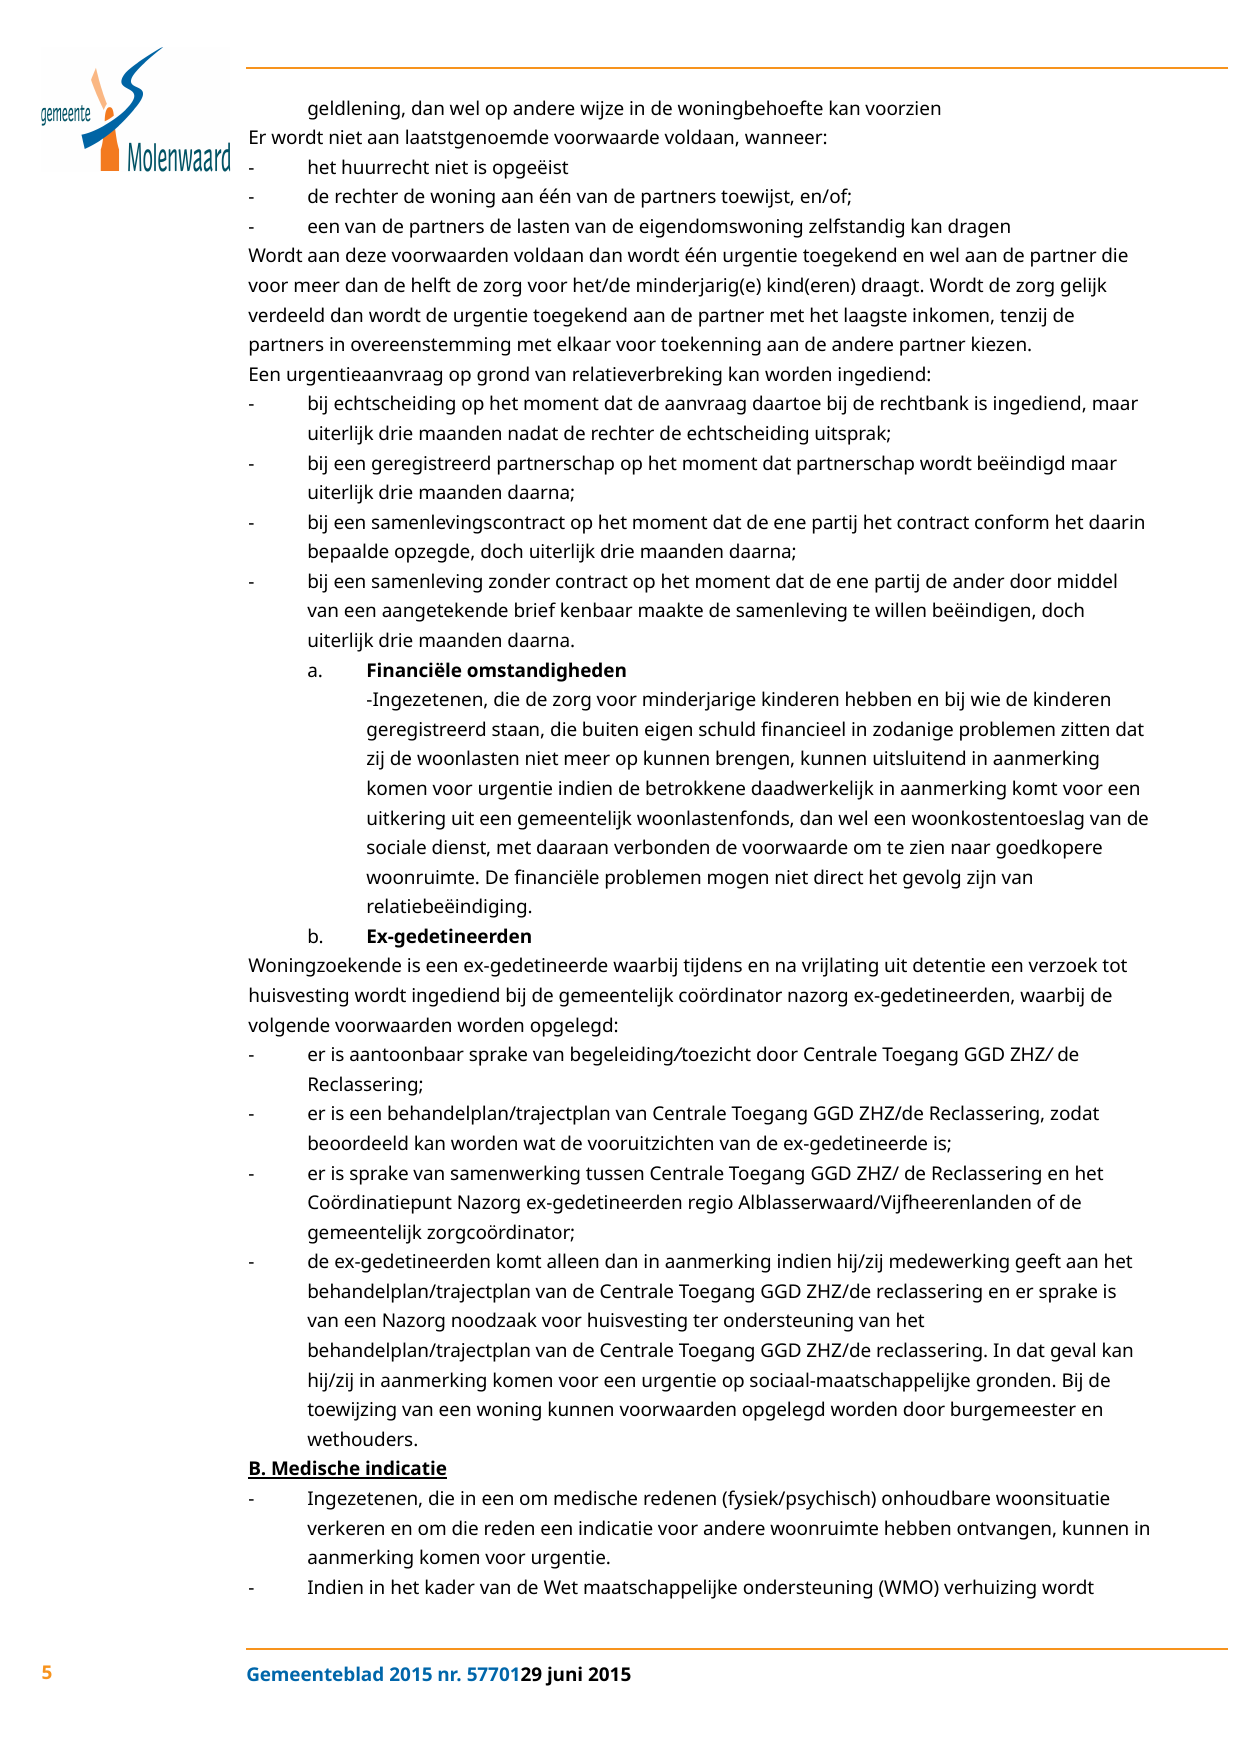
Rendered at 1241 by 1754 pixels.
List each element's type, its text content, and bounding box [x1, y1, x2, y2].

text Er wordt niet aan laatstgenoemde voorwaarde voldaan, wanneer: [248, 124, 1152, 150]
text B. Medische indicatie [248, 1456, 1152, 1481]
list bij een samenlevingscontract op het moment dat de ene partij het contract conform het daarin bepaalde opzegde, doch uiterlijk drie maanden daarna; [248, 509, 1152, 564]
list geldlening, dan wel op andere wijze in de woningbehoefte kan voorzien [248, 95, 1152, 121]
list bij een samenleving zonder contract op het moment dat de ene partij de ander door middel van een aangetekende brief kenbaar maakte de samenleving te willen beëindigen, doch uiterlijk drie maanden daarna. [248, 568, 1152, 653]
list de rechter de woning aan één van de partners toewijst, en/of; [248, 183, 1152, 209]
list Ex-gedetineerden [307, 923, 1152, 949]
text Woningzoekende is een ex-gedetineerde waarbij tijdens en na vrijlating uit detentie een verzoek tot huisvesting wordt ingediend bij de gemeentelijk coördinator nazorg ex-gedetineerden, waarbij de volgende voorwaarden worden opgelegd: [248, 953, 1152, 1038]
text Een urgentieaanvraag op grond van relatieverbreking kan worden ingediend: [248, 361, 1152, 387]
list de ex-gedetineerden komt alleen dan in aanmerking indien hij/zij medewerking geeft aan het behandelplan/trajectplan van de Centrale Toegang GGD ZHZ/de reclassering en er sprake is van een Nazorg noodzaak voor huisvesting ter ondersteuning van het behandelplan/trajectplan van de Centrale Toegang GGD ZHZ/de reclassering. In dat geval kan hij/zij in aanmerking komen voor een urgentie op sociaal-maatschappelijke gronden. Bij de toewijzing van een woning kunnen voorwaarden opgelegd worden door burgemeester en wethouders. [248, 1248, 1152, 1452]
list er is aantoonbaar sprake van begeleiding/toezicht door Centrale Toegang GGD ZHZ/ de Reclassering; [248, 1041, 1152, 1097]
list Ingezetenen, die in een om medische redenen (fysiek/psychisch) onhoudbare woonsituatie verkeren en om die reden een indicatie voor andere woonruimte hebben ontvangen, kunnen in aanmerking komen voor urgentie. [248, 1485, 1152, 1570]
list er is een behandelplan/trajectplan van Centrale Toegang GGD ZHZ/de Reclassering, zodat beoordeeld kan worden wat de vooruitzichten van de ex-gedetineerde is; [248, 1101, 1152, 1156]
list er is sprake van samenwerking tussen Centrale Toegang GGD ZHZ/ de Reclassering en het Coördinatiepunt Nazorg ex-gedetineerden regio Alblasserwaard/Vijfheerenlanden of de gemeentelijk zorgcoördinator; [248, 1160, 1152, 1245]
text Wordt aan deze voorwaarden voldaan dan wordt één urgentie toegekend en wel aan de partner die voor meer dan de helft de zorg voor het/de minderjarig(e) kind(eren) draagt. Wordt de zorg gelijk verdeeld dan wordt de urgentie toegekend aan de partner met het laagste inkomen, tenzij de partners in overeenstemming met elkaar voor toekenning aan de andere partner kiezen. [248, 243, 1152, 357]
picture [41, 47, 231, 172]
list het huurrecht niet is opgeëist [248, 154, 1152, 180]
list Financiële omstandigheden [307, 657, 1152, 683]
list bij echtscheiding op het moment dat de aanvraag daartoe bij de rechtbank is ingediend, maar uiterlijk drie maanden nadat de rechter de echtscheiding uitsprak; [248, 391, 1152, 446]
list -Ingezetenen, die de zorg voor minderjarige kinderen hebben en bij wie de kinderen geregistreerd staan, die buiten eigen schuld financieel in zodanige problemen zitten dat zij de woonlasten niet meer op kunnen brengen, kunnen uitsluitend in aanmerking komen voor urgentie indien de betrokkene daadwerkelijk in aanmerking komt voor een uitkering uit een gemeentelijk woonlastenfonds, dan wel een woonkostentoeslag van de sociale dienst, met daaraan verbonden de voorwaarde om te zien naar goedkopere woonruimte. De financiële problemen mogen niet direct het gevolg zijn van relatiebeëindiging. [307, 686, 1152, 919]
list Indien in het kader van de Wet maatschappelijke ondersteuning (WMO) verhuizing wordt [248, 1574, 1152, 1600]
list een van de partners de lasten van de eigendomswoning zelfstandig kan dragen [248, 213, 1152, 239]
list bij een geregistreerd partnerschap op het moment dat partnerschap wordt beëindigd maar uiterlijk drie maanden daarna; [248, 450, 1152, 505]
